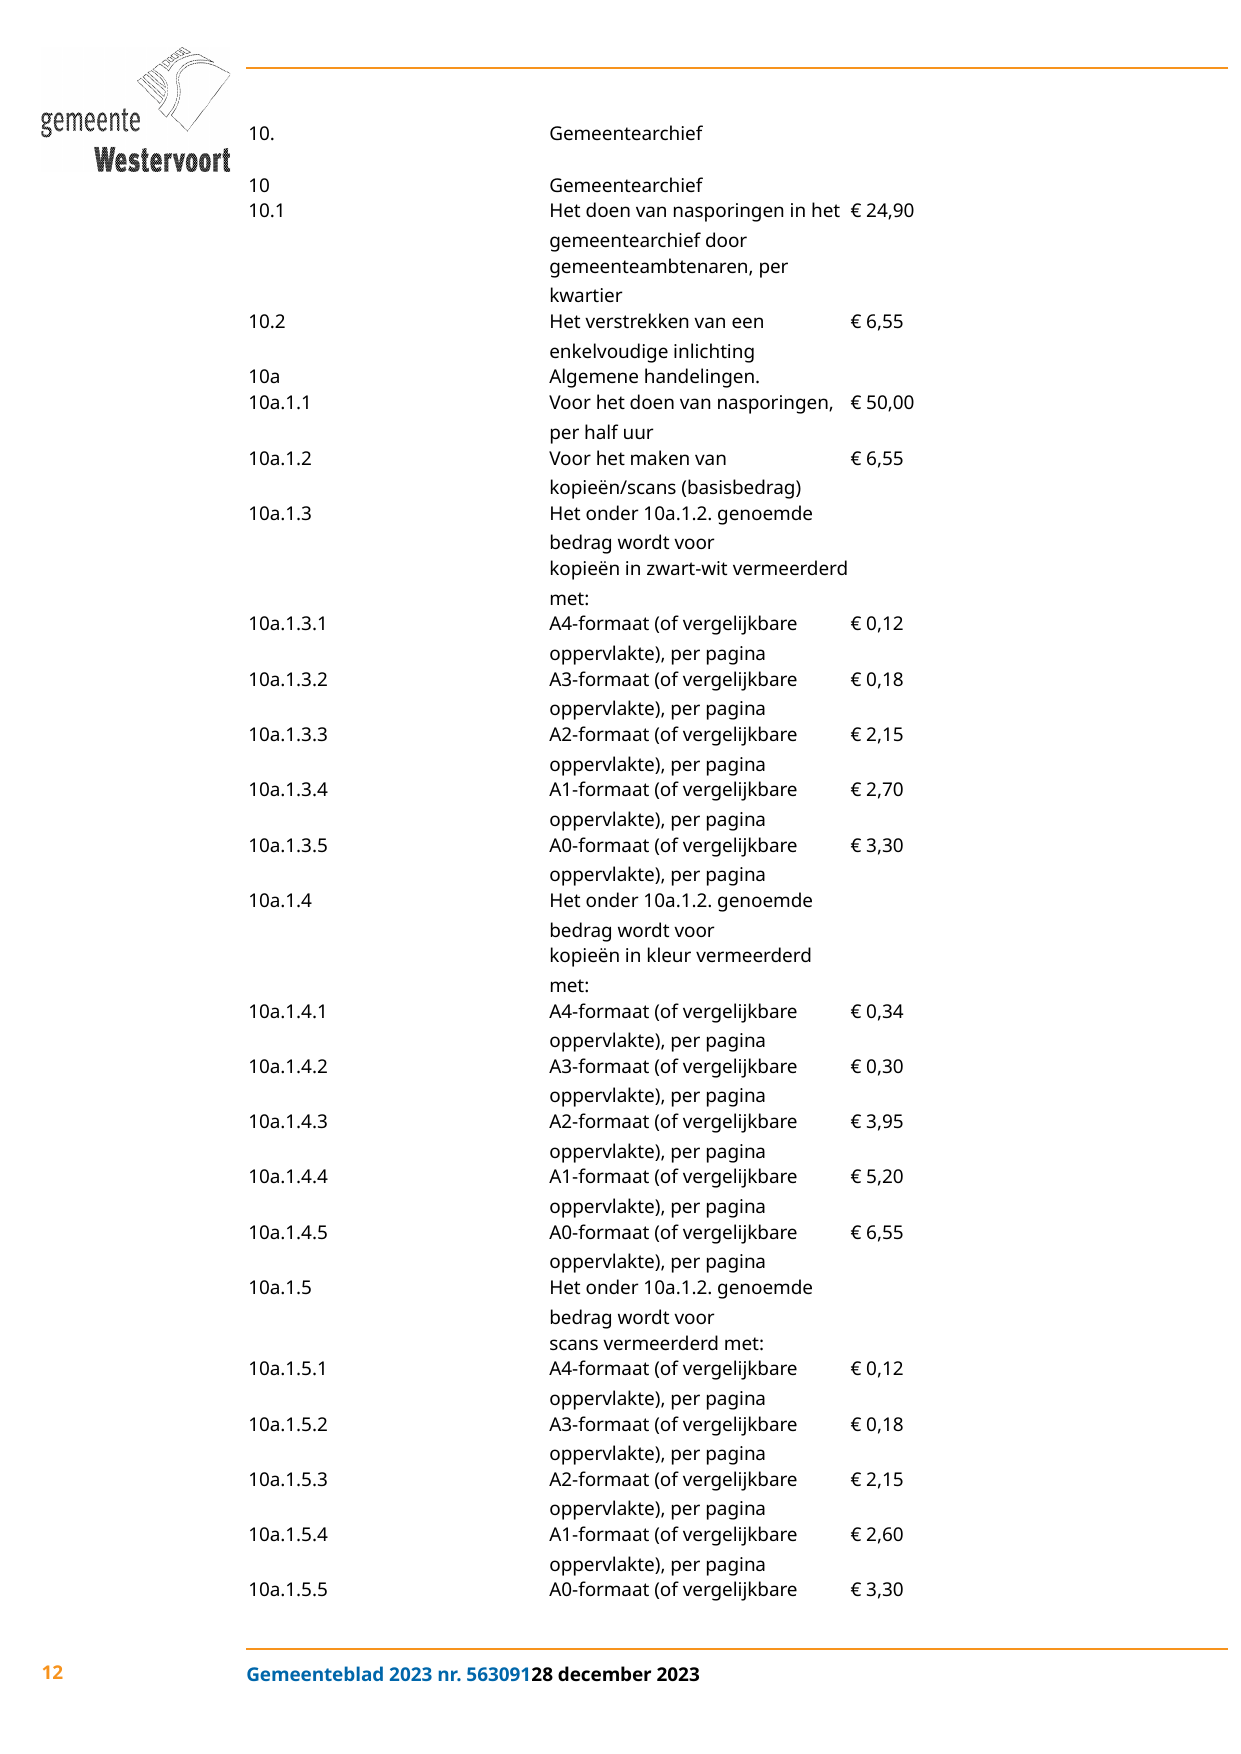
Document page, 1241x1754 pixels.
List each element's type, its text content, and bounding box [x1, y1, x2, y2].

table_cell 10a.1.4.4 [248, 1164, 549, 1219]
table_cell € 5,20 [850, 1164, 1152, 1219]
table_cell A3-formaat (of vergelijkbare oppervlakte), per pagina [549, 1053, 850, 1108]
table_cell 10a.1.3.3 [248, 721, 549, 777]
table_cell A1-formaat (of vergelijkbare oppervlakte), per pagina [549, 777, 850, 832]
table_cell A2-formaat (of vergelijkbare oppervlakte), per pagina [549, 1109, 850, 1164]
table_cell [850, 1330, 1152, 1355]
table_cell 10a.1.4.2 [248, 1053, 549, 1108]
table_cell 10a.1.3.4 [248, 777, 549, 832]
table_cell € 6,55 [850, 308, 1152, 364]
table_cell 10a.1.5.1 [248, 1355, 549, 1411]
table_cell 10a.1.4.1 [248, 998, 549, 1053]
table_cell € 2,15 [850, 1466, 1152, 1521]
table_cell [850, 1274, 1152, 1330]
table_cell [850, 500, 1152, 555]
table_cell [248, 95, 549, 121]
table_cell € 0,12 [850, 1355, 1152, 1411]
table_cell gemeenteambtenaren, per kwartier [549, 253, 850, 308]
table_cell [850, 146, 1152, 172]
table_cell 10a.1.4.5 [248, 1219, 549, 1274]
table_cell € 2,60 [850, 1521, 1152, 1577]
table_cell € 0,30 [850, 1053, 1152, 1108]
table_cell A2-formaat (of vergelijkbare oppervlakte), per pagina [549, 721, 850, 777]
table_cell [850, 121, 1152, 146]
table_cell € 0,12 [850, 611, 1152, 666]
table_cell 10a.1.5 [248, 1274, 549, 1330]
table_cell € 2,70 [850, 777, 1152, 832]
table_cell € 24,90 [850, 198, 1152, 253]
picture [41, 47, 231, 172]
table_cell Het onder 10a.1.2. genoemde bedrag wordt voor [549, 500, 850, 555]
table_cell A3-formaat (of vergelijkbare oppervlakte), per pagina [549, 1411, 850, 1466]
table_cell [549, 95, 850, 121]
table_cell A3-formaat (of vergelijkbare oppervlakte), per pagina [549, 666, 850, 721]
table_cell A0-formaat (of vergelijkbare [549, 1577, 850, 1602]
table_cell € 0,34 [850, 998, 1152, 1053]
table_cell 10a.1.4.3 [248, 1109, 549, 1164]
table_cell [248, 253, 549, 308]
table_cell € 0,18 [850, 666, 1152, 721]
table_cell [850, 95, 1152, 121]
table_cell 10. [248, 121, 549, 146]
table_cell 10 [248, 172, 549, 198]
table_cell € 50,00 [850, 389, 1152, 445]
table_cell [248, 146, 549, 172]
table_cell 10a.1.1 [248, 389, 549, 445]
table_cell Het onder 10a.1.2. genoemde bedrag wordt voor [549, 887, 850, 942]
table_cell 10a.1.5.4 [248, 1521, 549, 1577]
table_cell Voor het doen van nasporingen, per half uur [549, 389, 850, 445]
table_cell scans vermeerderd met: [549, 1330, 850, 1355]
table_cell A0-formaat (of vergelijkbare oppervlakte), per pagina [549, 1219, 850, 1274]
table_cell A0-formaat (of vergelijkbare oppervlakte), per pagina [549, 832, 850, 887]
table_cell 10a.1.3.5 [248, 832, 549, 887]
table_cell A4-formaat (of vergelijkbare oppervlakte), per pagina [549, 611, 850, 666]
table_cell [248, 943, 549, 998]
table_cell € 6,55 [850, 1219, 1152, 1274]
table_cell € 3,30 [850, 1577, 1152, 1602]
table_cell 10a.1.3 [248, 500, 549, 555]
table_cell 10a.1.3.2 [248, 666, 549, 721]
table_cell Het verstrekken van een enkelvoudige inlichting [549, 308, 850, 364]
table_cell Voor het maken van kopieën/scans (basisbedrag) [549, 445, 850, 500]
table_cell Gemeentearchief [549, 172, 850, 198]
table_cell Het doen van nasporingen in het gemeentearchief door [549, 198, 850, 253]
table_cell [850, 887, 1152, 942]
table_cell [850, 253, 1152, 308]
table_cell A4-formaat (of vergelijkbare oppervlakte), per pagina [549, 1355, 850, 1411]
table_cell 10a.1.2 [248, 445, 549, 500]
table_cell 10a.1.4 [248, 887, 549, 942]
table_cell 10a.1.5.2 [248, 1411, 549, 1466]
table_cell [850, 555, 1152, 611]
table_cell € 3,30 [850, 832, 1152, 887]
table_cell 10a.1.3.1 [248, 611, 549, 666]
table_cell [248, 555, 549, 611]
table_cell A1-formaat (of vergelijkbare oppervlakte), per pagina [549, 1521, 850, 1577]
table_cell [850, 172, 1152, 198]
table_cell € 0,18 [850, 1411, 1152, 1466]
table_cell 10.2 [248, 308, 549, 364]
table_cell [549, 146, 850, 172]
table_cell [248, 1330, 549, 1355]
table_cell 10.1 [248, 198, 549, 253]
table_cell A1-formaat (of vergelijkbare oppervlakte), per pagina [549, 1164, 850, 1219]
table_cell [850, 364, 1152, 389]
table_cell A4-formaat (of vergelijkbare oppervlakte), per pagina [549, 998, 850, 1053]
table_cell 10a.1.5.5 [248, 1577, 549, 1602]
table_cell Het onder 10a.1.2. genoemde bedrag wordt voor [549, 1274, 850, 1330]
table_cell 10a.1.5.3 [248, 1466, 549, 1521]
table_cell Gemeentearchief [549, 121, 850, 146]
table_cell A2-formaat (of vergelijkbare oppervlakte), per pagina [549, 1466, 850, 1521]
table_cell [850, 943, 1152, 998]
table_cell Algemene handelingen. [549, 364, 850, 389]
table_cell € 3,95 [850, 1109, 1152, 1164]
table_cell kopieën in kleur vermeerderd met: [549, 943, 850, 998]
table_cell 10a [248, 364, 549, 389]
table_cell kopieën in zwart-wit vermeerderd met: [549, 555, 850, 611]
table_cell € 6,55 [850, 445, 1152, 500]
table_cell € 2,15 [850, 721, 1152, 777]
